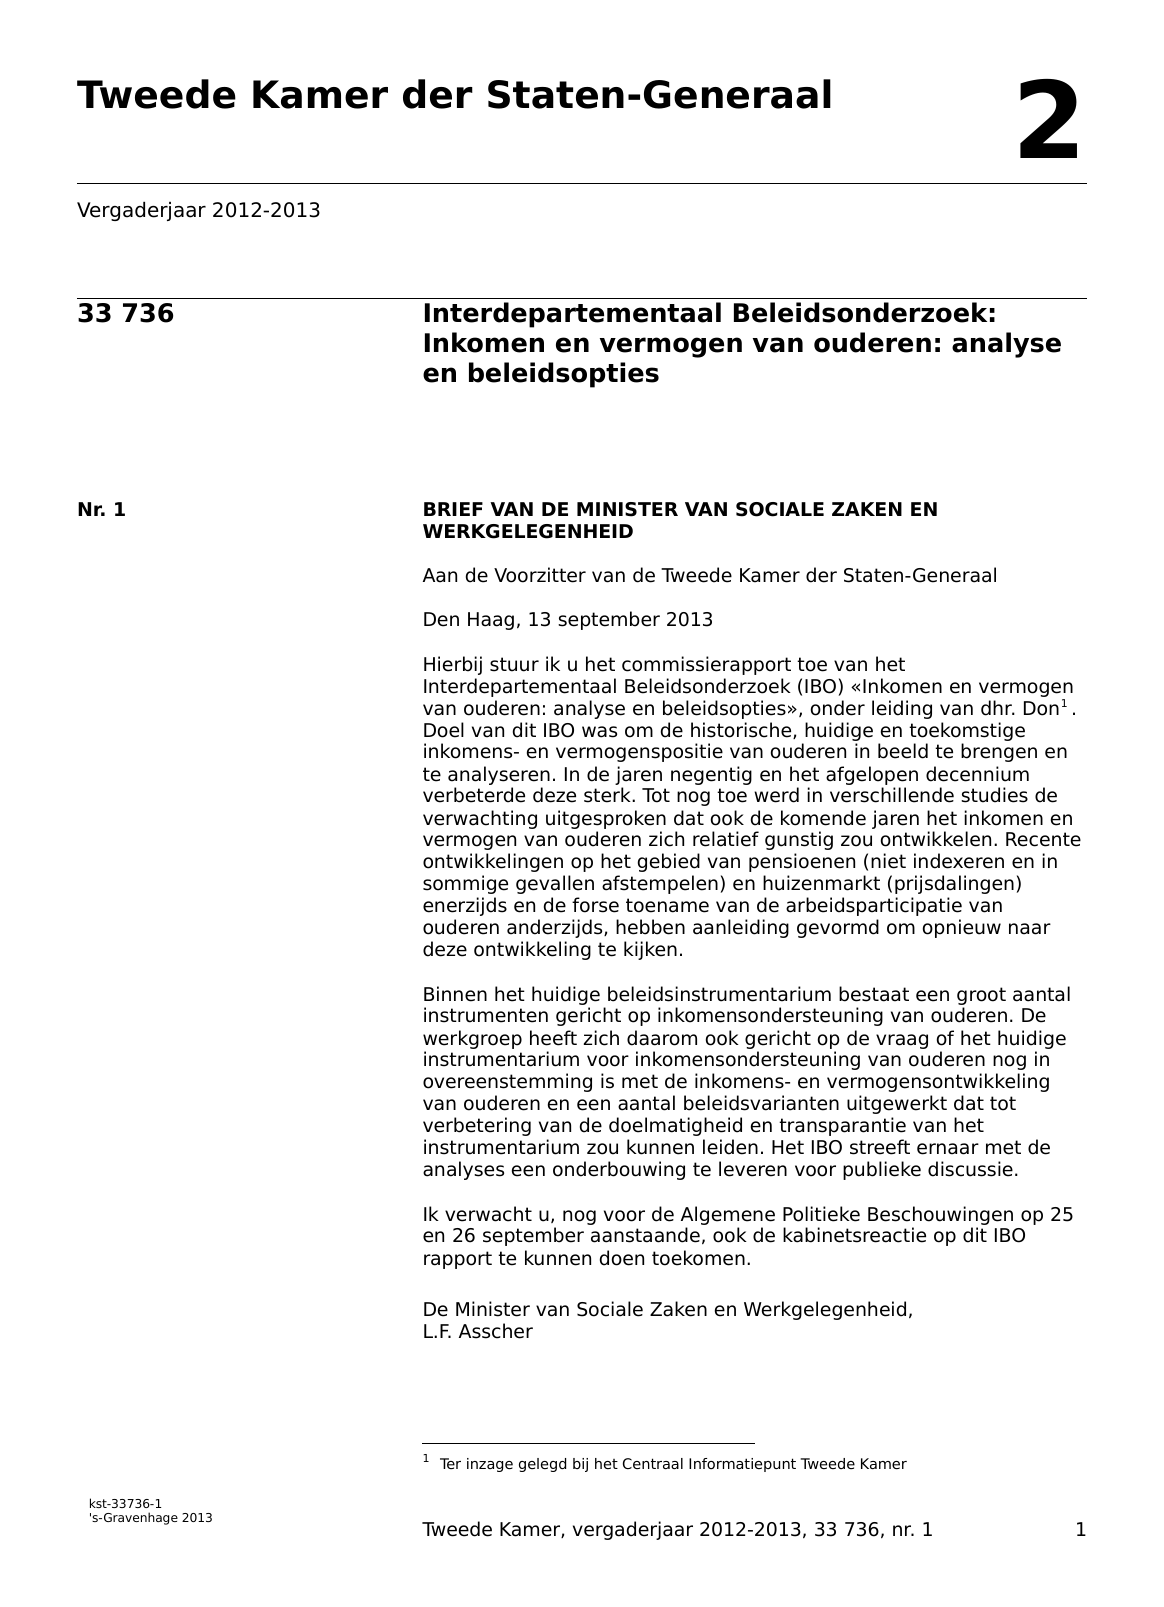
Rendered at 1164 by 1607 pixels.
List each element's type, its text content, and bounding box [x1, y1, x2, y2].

text Ter inzage gelegd bij het Centraal Informatiepunt Tweede Kamer [422, 1452, 1087, 1474]
subtitle Nr. 1 BRIEF VAN DE MINISTER VAN SOCIALE ZAKEN EN WERKGELEGENHEID [77, 499, 1087, 543]
text Aan de Voorzitter van de Tweede Kamer der Staten-Generaal [422, 565, 1087, 587]
text kst-33736-1 [88, 1497, 323, 1511]
table_cell Vergaderjaar 2012-2013 [77, 184, 1087, 298]
text Binnen het huidige beleidsinstrumentarium bestaat een groot aantal instrumenten gericht op inkomensondersteuning van ouderen. De werkgroep heeft zich daarom ook gericht op de vraag of het huidige instrumentarium voor inkomensondersteuning van ouderen nog in overeenstemming is met de inkomens- en vermogensontwikkeling van ouderen en een aantal beleidsvarianten uitgewerkt dat tot verbetering van de doelmatigheid en transparantie van het instrumentarium zou kunnen leiden. Het IBO streeft ernaar met de analyses een onderbouwing te leveren voor publieke discussie. [422, 983, 1087, 1181]
text Hierbij stuur ik u het commissierapport toe van het Interdepartementaal Beleidsonderzoek (IBO) «Inkomen en vermogen van ouderen: analyse en beleidsopties», onder leiding van dhr. Don. Doel van dit IBO was om de historische, huidige en toekomstige inkomens- en vermogenspositie van ouderen in beeld te brengen en te analyseren. In de jaren negentig en het afgelopen decennium verbeterde deze sterk. Tot nog toe werd in verschillende studies de verwachting uitgesproken dat ook de komende jaren het inkomen en vermogen van ouderen zich relatief gunstig zou ontwikkelen. Recente ontwikkelingen op het gebied van pensioenen (niet indexeren en in sommige gevallen afstempelen) en huizenmarkt (prijsdalingen) enerzijds en de forse toename van de arbeidsparticipatie van ouderen anderzijds, hebben aanleiding gevormd om opnieuw naar deze ontwikkeling te kijken. [422, 653, 1087, 961]
text Ik verwacht u, nog voor de Algemene Politieke Beschouwingen op 25 en 26 september aanstaande, ook de kabinetsreactie op dit IBO rapport te kunnen doen toekomen. [422, 1203, 1087, 1269]
table_header 2 [886, 59, 1087, 183]
text 's-Gravenhage 2013 [88, 1511, 323, 1525]
text De Minister van Sociale Zaken en Werkgelegenheid, L.F. Asscher [422, 1299, 1087, 1343]
subtitle 33 736 Interdepartementaal Beleidsonderzoek: Inkomen en vermogen van ouderen: analyse en beleidsopties [77, 299, 1087, 388]
table_header Tweede Kamer der Staten-Generaal [77, 59, 886, 183]
text Den Haag, 13 september 2013 [422, 609, 1087, 631]
